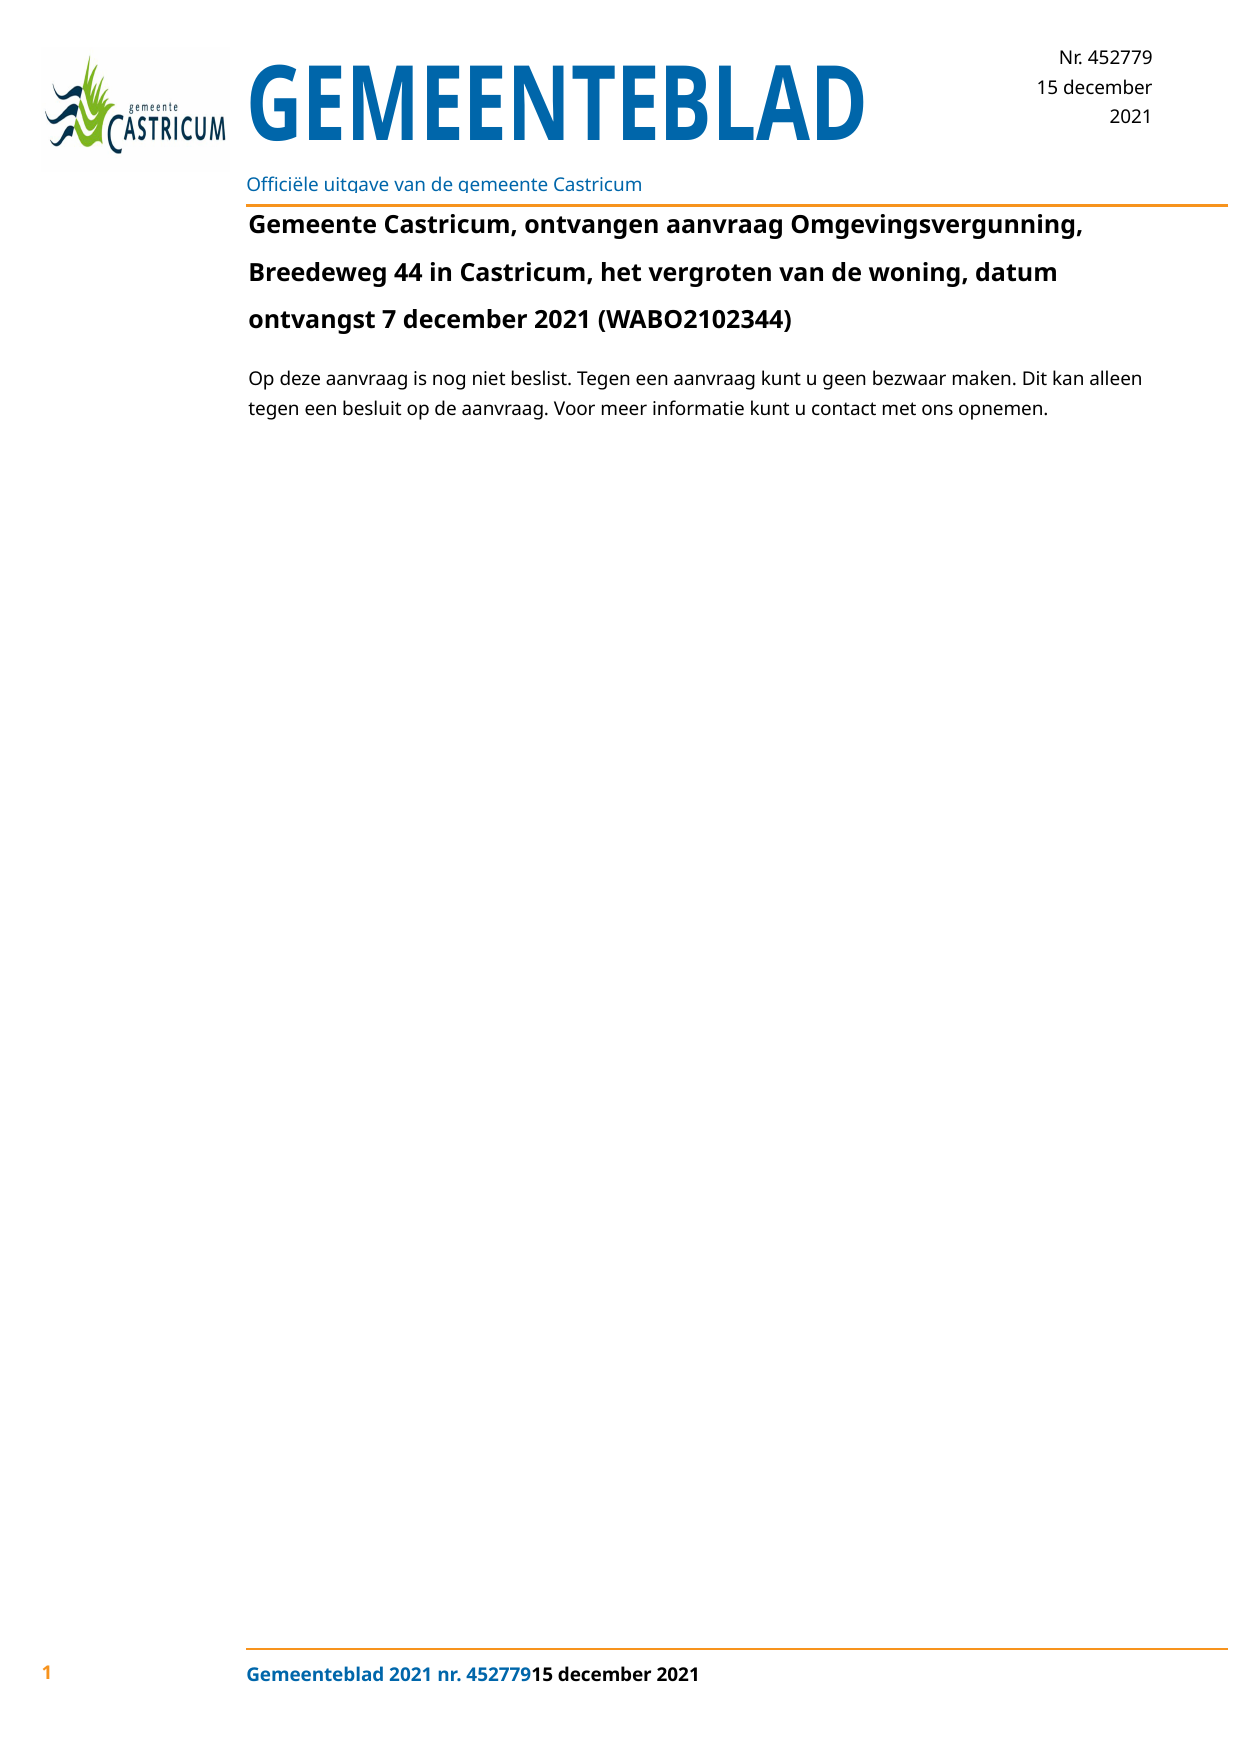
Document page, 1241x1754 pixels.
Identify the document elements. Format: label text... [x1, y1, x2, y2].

text Gemeente Castricum, ontvangen aanvraag Omgevingsvergunning, Breedeweg 44 in Castricum, het vergroten van de woning, datum ontvangst 7 december 2021 (WABO2102344) [248, 207, 1152, 336]
text Op deze aanvraag is nog niet beslist. Tegen een aanvraag kunt u geen bezwaar maken. Dit kan alleen tegen een besluit op de aanvraag. Voor meer informatie kunt u contact met ons opnemen. [248, 366, 1152, 421]
picture [41, 47, 231, 172]
